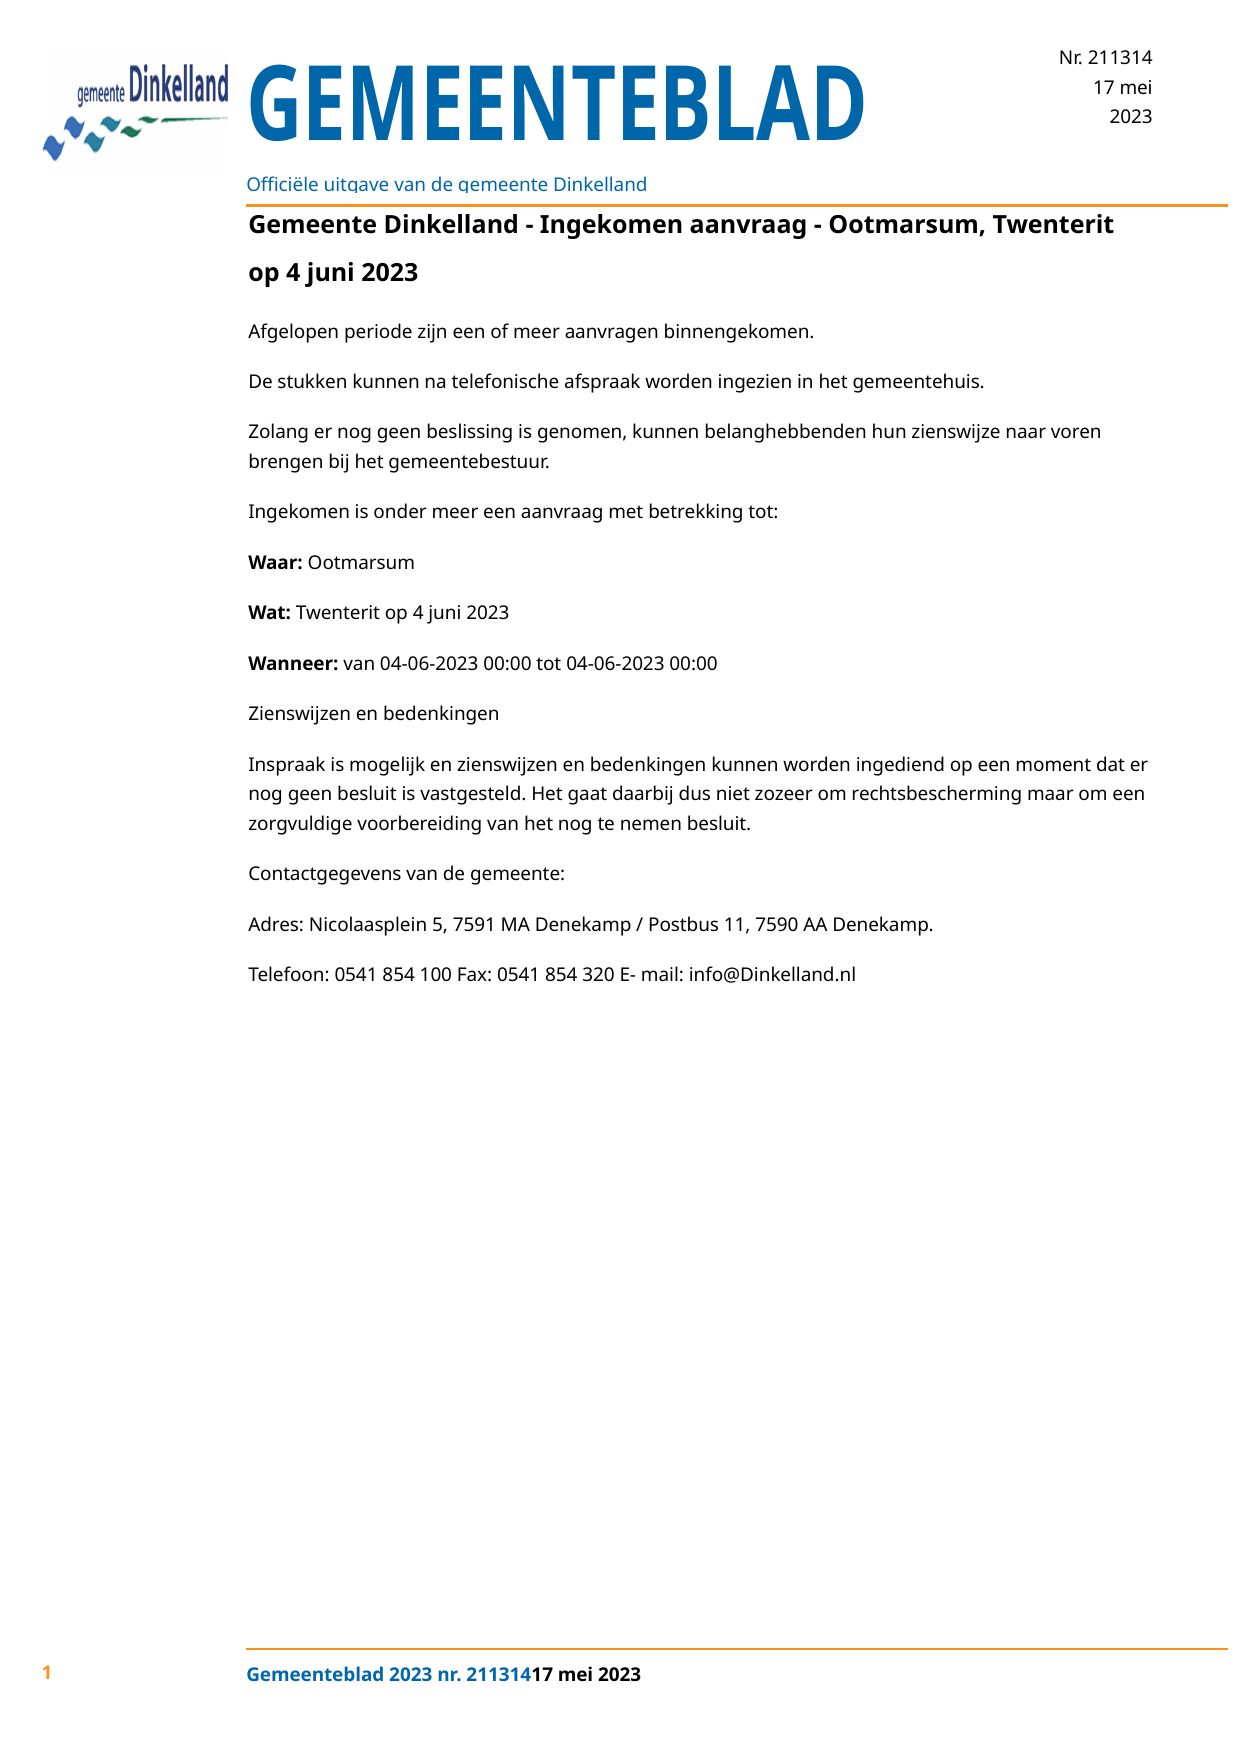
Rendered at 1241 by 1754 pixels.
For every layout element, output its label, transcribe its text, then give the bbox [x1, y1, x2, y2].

text Zienswijzen en bedenkingen [248, 700, 1152, 726]
text Telefoon: 0541 854 100 Fax: 0541 854 320 E- mail: info@Dinkelland.nl [248, 961, 1152, 987]
text Wat: Twenterit op 4 juni 2023 [248, 599, 1152, 625]
text Contactgegevens van de gemeente: [248, 860, 1152, 886]
text Inspraak is mogelijk en zienswijzen en bedenkingen kunnen worden ingediend op een moment dat er nog geen besluit is vastgesteld. Het gaat daarbij dus niet zozeer om rechtsbescherming maar om een zorgvuldige voorbereiding van het nog te nemen besluit. [248, 751, 1152, 836]
text De stukken kunnen na telefonische afspraak worden ingezien in het gemeentehuis. [248, 368, 1152, 394]
text Zolang er nog geen beslissing is genomen, kunnen belanghebbenden hun zienswijze naar voren brengen bij het gemeentebestuur. [248, 419, 1152, 474]
text Ingekomen is onder meer een aanvraag met betrekking tot: [248, 499, 1152, 524]
text Adres: Nicolaasplein 5, 7591 MA Denekamp / Postbus 11, 7590 AA Denekamp. [248, 911, 1152, 937]
text Wanneer: van 04-06-2023 00:00 tot 04-06-2023 00:00 [248, 650, 1152, 676]
text Waar: Ootmarsum [248, 549, 1152, 575]
text Gemeente Dinkelland - Ingekomen aanvraag - Ootmarsum, Twenterit op 4 juni 2023 [248, 207, 1152, 288]
picture [41, 47, 231, 172]
text Afgelopen periode zijn een of meer aanvragen binnengekomen. [248, 318, 1152, 344]
